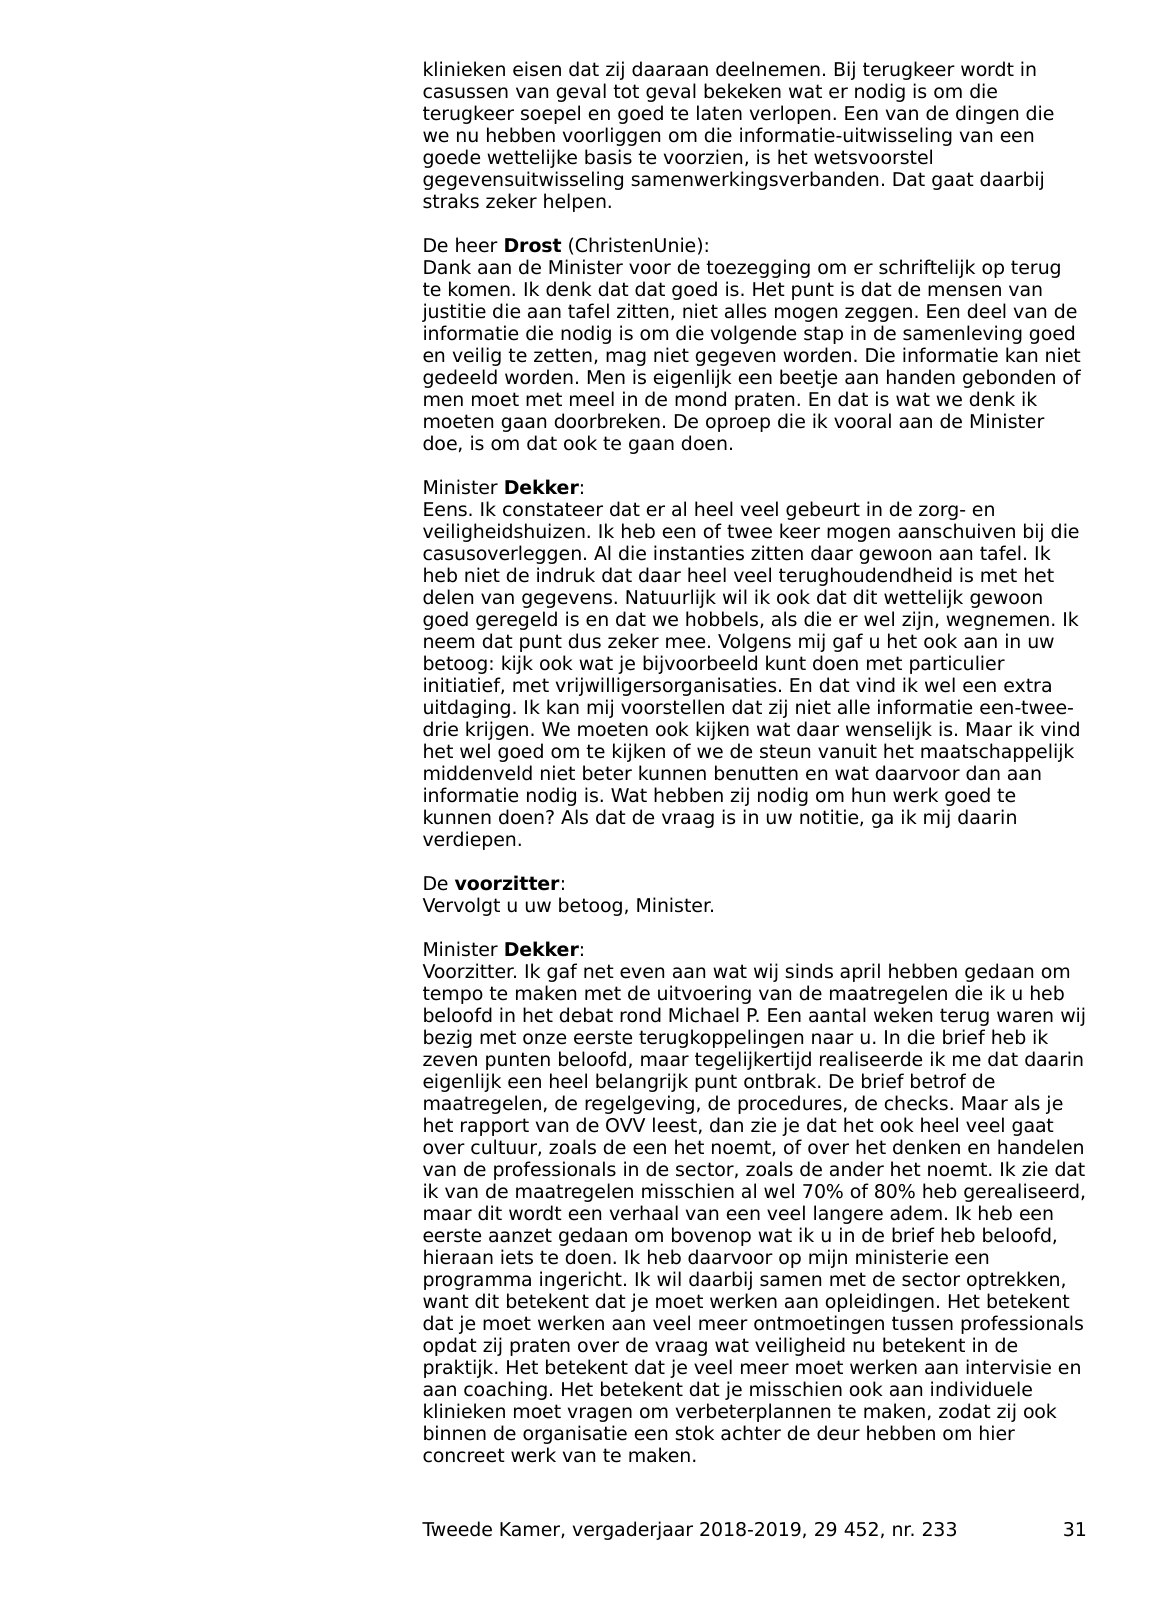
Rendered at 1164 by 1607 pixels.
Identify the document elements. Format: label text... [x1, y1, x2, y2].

text Voorzitter. Ik gaf net even aan wat wij sinds april hebben gedaan om tempo te maken met de uitvoering van de maatregelen die ik u heb beloofd in het debat rond Michael P. Een aantal weken terug waren wij bezig met onze eerste terugkoppelingen naar u. In die brief heb ik zeven punten beloofd, maar tegelijkertijd realiseerde ik me dat daarin eigenlijk een heel belangrijk punt ontbrak. De brief betrof de maatregelen, de regelgeving, de procedures, de checks. Maar als je het rapport van de OVV leest, dan zie je dat het ook heel veel gaat over cultuur, zoals de een het noemt, of over het denken en handelen van de professionals in de sector, zoals de ander het noemt. Ik zie dat ik van de maatregelen misschien al wel 70% of 80% heb gerealiseerd, maar dit wordt een verhaal van een veel langere adem. Ik heb een eerste aanzet gedaan om bovenop wat ik u in de brief heb beloofd, hieraan iets te doen. Ik heb daarvoor op mijn ministerie een programma ingericht. Ik wil daarbij samen met de sector optrekken, want dit betekent dat je moet werken aan opleidingen. Het betekent dat je moet werken aan veel meer ontmoetingen tussen professionals opdat zij praten over de vraag wat veiligheid nu betekent in de praktijk. Het betekent dat je veel meer moet werken aan intervisie en aan coaching. Het betekent dat je misschien ook aan individuele klinieken moet vragen om verbeterplannen te maken, zodat zij ook binnen de organisatie een stok achter de deur hebben om hier concreet werk van te maken. [422, 961, 1087, 1467]
text Dank aan de Minister voor de toezegging om er schriftelijk op terug te komen. Ik denk dat dat goed is. Het punt is dat de mensen van justitie die aan tafel zitten, niet alles mogen zeggen. Een deel van de informatie die nodig is om die volgende stap in de samenleving goed en veilig te zetten, mag niet gegeven worden. Die informatie kan niet gedeeld worden. Men is eigenlijk een beetje aan handen gebonden of men moet met meel in de mond praten. En dat is wat we denk ik moeten gaan doorbreken. De oproep die ik vooral aan de Minister doe, is om dat ook te gaan doen. [422, 257, 1087, 455]
text Minister Dekker: [422, 939, 1087, 961]
text De voorzitter: [422, 873, 1087, 895]
text klinieken eisen dat zij daaraan deelnemen. Bij terugkeer wordt in casussen van geval tot geval bekeken wat er nodig is om die terugkeer soepel en goed te laten verlopen. Een van de dingen die we nu hebben voorliggen om die informatie-uitwisseling van een goede wettelijke basis te voorzien, is het wetsvoorstel gegevensuitwisseling samenwerkingsverbanden. Dat gaat daarbij straks zeker helpen. [422, 59, 1087, 213]
text Eens. Ik constateer dat er al heel veel gebeurt in de zorg- en veiligheidshuizen. Ik heb een of twee keer mogen aanschuiven bij die casusoverleggen. Al die instanties zitten daar gewoon aan tafel. Ik heb niet de indruk dat daar heel veel terughoudendheid is met het delen van gegevens. Natuurlijk wil ik ook dat dit wettelijk gewoon goed geregeld is en dat we hobbels, als die er wel zijn, wegnemen. Ik neem dat punt dus zeker mee. Volgens mij gaf u het ook aan in uw betoog: kijk ook wat je bijvoorbeeld kunt doen met particulier initiatief, met vrijwilligersorganisaties. En dat vind ik wel een extra uitdaging. Ik kan mij voorstellen dat zij niet alle informatie een-twee-drie krijgen. We moeten ook kijken wat daar wenselijk is. Maar ik vind het wel goed om te kijken of we de steun vanuit het maatschappelijk middenveld niet beter kunnen benutten en wat daarvoor dan aan informatie nodig is. Wat hebben zij nodig om hun werk goed te kunnen doen? Als dat de vraag is in uw notitie, ga ik mij daarin verdiepen. [422, 499, 1087, 851]
text De heer Drost (ChristenUnie): [422, 235, 1087, 257]
text Vervolgt u uw betoog, Minister. [422, 895, 1087, 917]
text Minister Dekker: [422, 477, 1087, 499]
